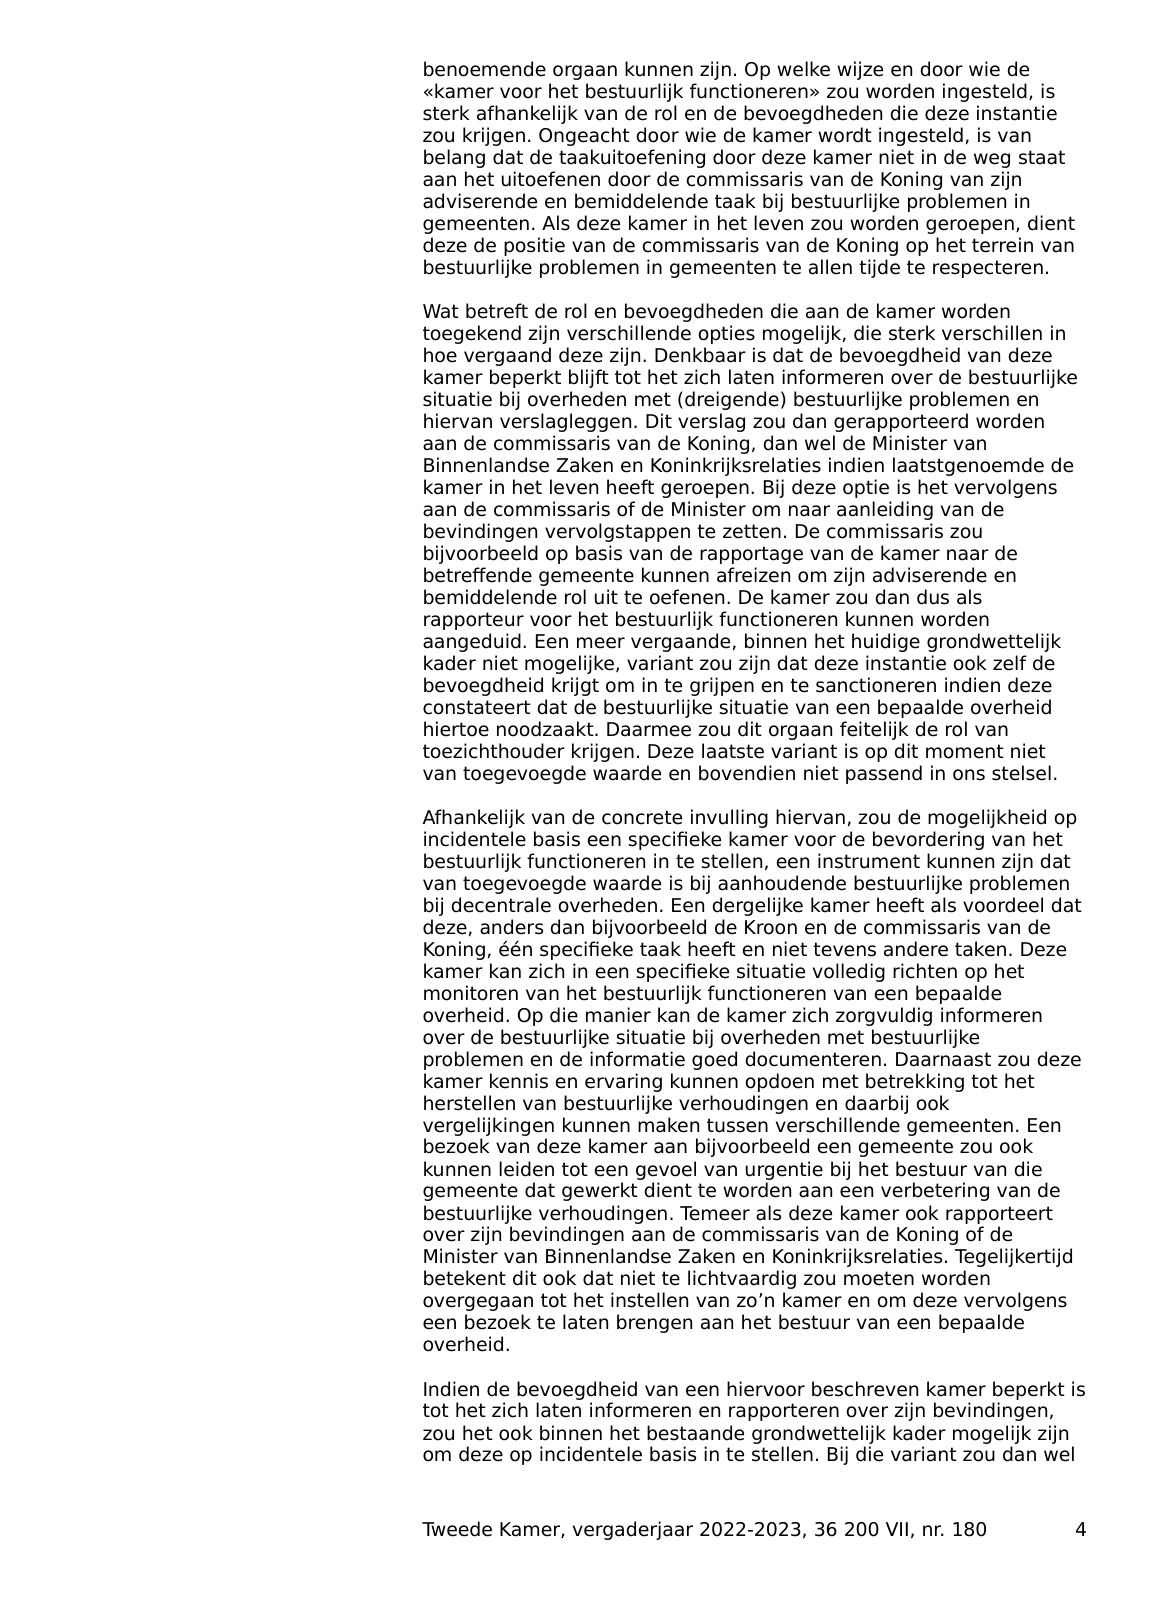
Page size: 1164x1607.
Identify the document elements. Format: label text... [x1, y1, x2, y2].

text benoemende orgaan kunnen zijn. Op welke wijze en door wie de «kamer voor het bestuurlijk functioneren» zou worden ingesteld, is sterk afhankelijk van de rol en de bevoegdheden die deze instantie zou krijgen. Ongeacht door wie de kamer wordt ingesteld, is van belang dat de taakuitoefening door deze kamer niet in de weg staat aan het uitoefenen door de commissaris van de Koning van zijn adviserende en bemiddelende taak bij bestuurlijke problemen in gemeenten. Als deze kamer in het leven zou worden geroepen, dient deze de positie van de commissaris van de Koning op het terrein van bestuurlijke problemen in gemeenten te allen tijde te respecteren. [422, 59, 1087, 279]
text Afhankelijk van de concrete invulling hiervan, zou de mogelijkheid op incidentele basis een specifieke kamer voor de bevordering van het bestuurlijk functioneren in te stellen, een instrument kunnen zijn dat van toegevoegde waarde is bij aanhoudende bestuurlijke problemen bij decentrale overheden. Een dergelijke kamer heeft als voordeel dat deze, anders dan bijvoorbeeld de Kroon en de commissaris van de Koning, één specifieke taak heeft en niet tevens andere taken. Deze kamer kan zich in een specifieke situatie volledig richten op het monitoren van het bestuurlijk functioneren van een bepaalde overheid. Op die manier kan de kamer zich zorgvuldig informeren over de bestuurlijke situatie bij overheden met bestuurlijke problemen en de informatie goed documenteren. Daarnaast zou deze kamer kennis en ervaring kunnen opdoen met betrekking tot het herstellen van bestuurlijke verhoudingen en daarbij ook vergelijkingen kunnen maken tussen verschillende gemeenten. Een bezoek van deze kamer aan bijvoorbeeld een gemeente zou ook kunnen leiden tot een gevoel van urgentie bij het bestuur van die gemeente dat gewerkt dient te worden aan een verbetering van de bestuurlijke verhoudingen. Temeer als deze kamer ook rapporteert over zijn bevindingen aan de commissaris van de Koning of de Minister van Binnenlandse Zaken en Koninkrijksrelaties. Tegelijkertijd betekent dit ook dat niet te lichtvaardig zou moeten worden overgegaan tot het instellen van zo’n kamer en om deze vervolgens een bezoek te laten brengen aan het bestuur van een bepaalde overheid. [422, 807, 1087, 1356]
text Indien de bevoegdheid van een hiervoor beschreven kamer beperkt is tot het zich laten informeren en rapporteren over zijn bevindingen, zou het ook binnen het bestaande grondwettelijk kader mogelijk zijn om deze op incidentele basis in te stellen. Bij die variant zou dan wel [422, 1378, 1087, 1466]
text Wat betreft de rol en bevoegdheden die aan de kamer worden toegekend zijn verschillende opties mogelijk, die sterk verschillen in hoe vergaand deze zijn. Denkbaar is dat de bevoegdheid van deze kamer beperkt blijft tot het zich laten informeren over de bestuurlijke situatie bij overheden met (dreigende) bestuurlijke problemen en hiervan verslagleggen. Dit verslag zou dan gerapporteerd worden aan de commissaris van de Koning, dan wel de Minister van Binnenlandse Zaken en Koninkrijksrelaties indien laatstgenoemde de kamer in het leven heeft geroepen. Bij deze optie is het vervolgens aan de commissaris of de Minister om naar aanleiding van de bevindingen vervolgstappen te zetten. De commissaris zou bijvoorbeeld op basis van de rapportage van de kamer naar de betreffende gemeente kunnen afreizen om zijn adviserende en bemiddelende rol uit te oefenen. De kamer zou dan dus als rapporteur voor het bestuurlijk functioneren kunnen worden aangeduid. Een meer vergaande, binnen het huidige grondwettelijk kader niet mogelijke, variant zou zijn dat deze instantie ook zelf de bevoegdheid krijgt om in te grijpen en te sanctioneren indien deze constateert dat de bestuurlijke situatie van een bepaalde overheid hiertoe noodzaakt. Daarmee zou dit orgaan feitelijk de rol van toezichthouder krijgen. Deze laatste variant is op dit moment niet van toegevoegde waarde en bovendien niet passend in ons stelsel. [422, 301, 1087, 784]
